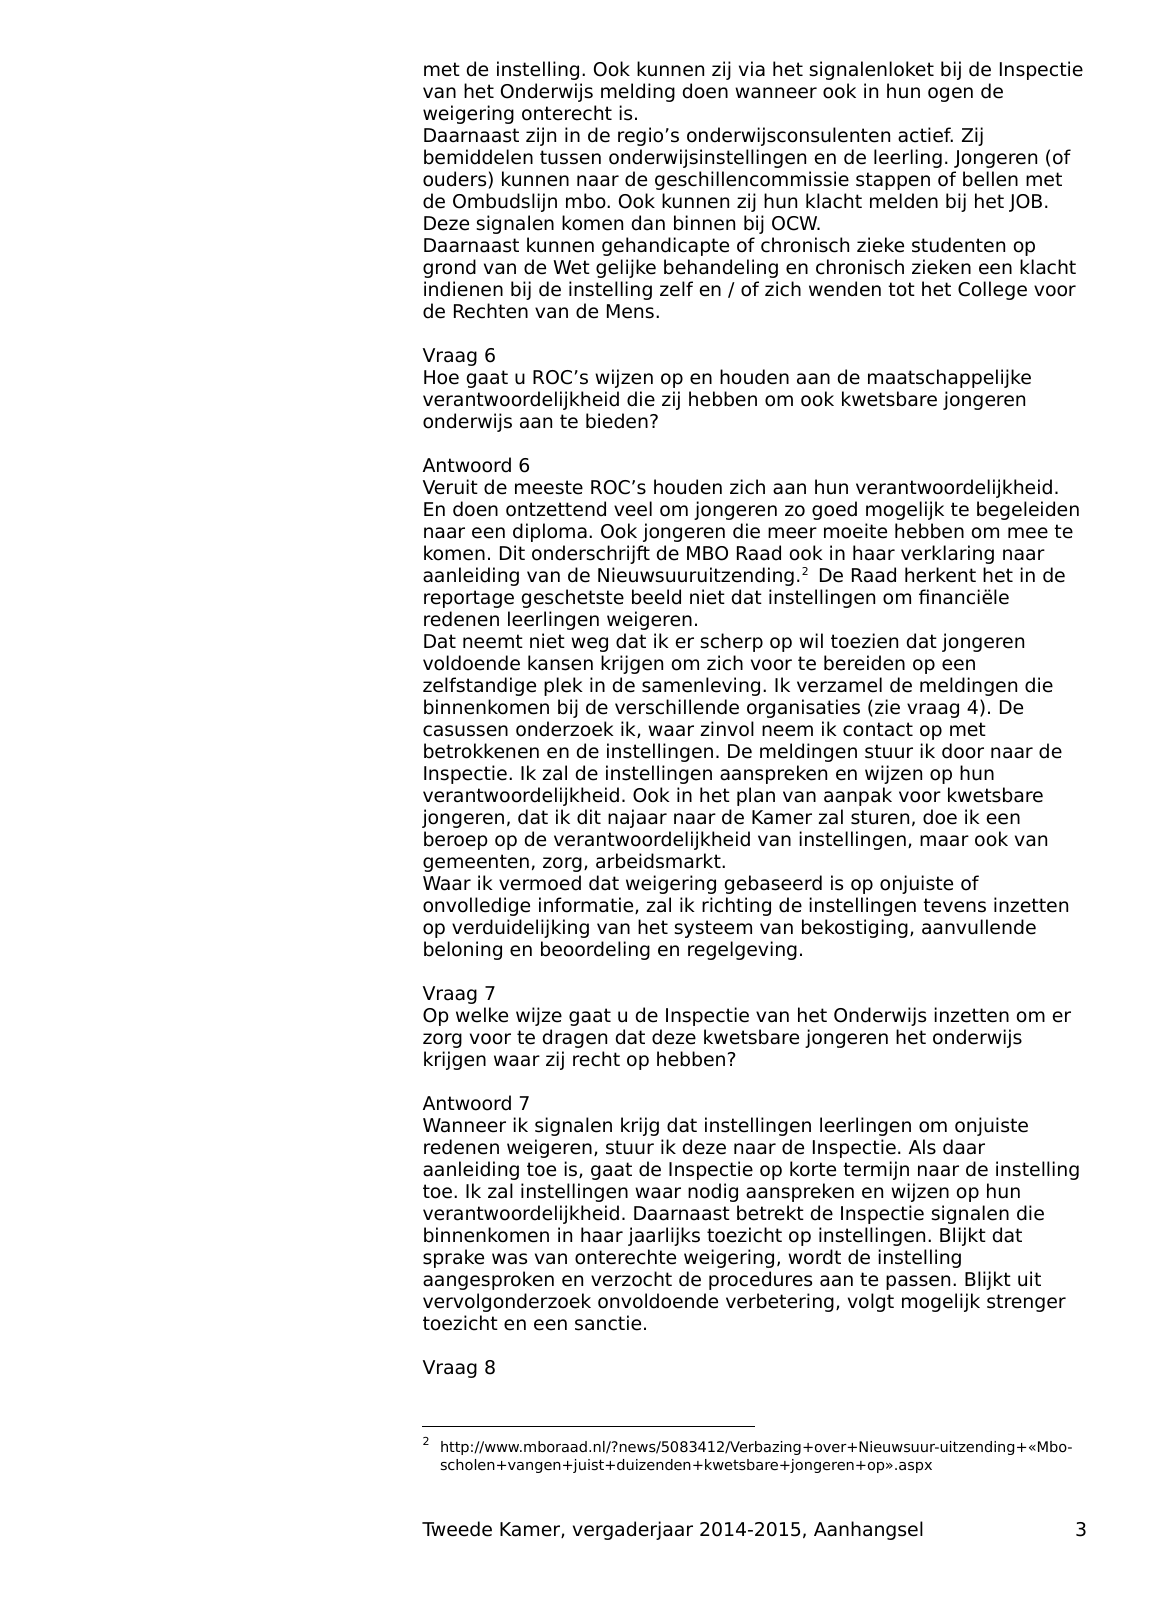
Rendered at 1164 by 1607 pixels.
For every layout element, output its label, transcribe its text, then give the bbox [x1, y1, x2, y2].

text Dat neemt niet weg dat ik er scherp op wil toezien dat jongeren voldoende kansen krijgen om zich voor te bereiden op een zelfstandige plek in de samenleving. Ik verzamel de meldingen die binnenkomen bij de verschillende organisaties (zie vraag 4). De casussen onderzoek ik, waar zinvol neem ik contact op met betrokkenen en de instellingen. De meldingen stuur ik door naar de Inspectie. Ik zal de instellingen aanspreken en wijzen op hun verantwoordelijkheid. Ook in het plan van aanpak voor kwetsbare jongeren, dat ik dit najaar naar de Kamer zal sturen, doe ik een beroep op de verantwoordelijkheid van instellingen, maar ook van gemeenten, zorg, arbeidsmarkt. [422, 631, 1087, 873]
text Wanneer ik signalen krijg dat instellingen leerlingen om onjuiste redenen weigeren, stuur ik deze naar de Inspectie. Als daar aanleiding toe is, gaat de Inspectie op korte termijn naar de instelling toe. Ik zal instellingen waar nodig aanspreken en wijzen op hun verantwoordelijkheid. Daarnaast betrekt de Inspectie signalen die binnenkomen in haar jaarlijks toezicht op instellingen. Blijkt dat sprake was van onterechte weigering, wordt de instelling aangesproken en verzocht de procedures aan te passen. Blijkt uit vervolgonderzoek onvoldoende verbetering, volgt mogelijk strenger toezicht en een sanctie. [422, 1115, 1087, 1335]
text Vraag 7 [422, 983, 1087, 1005]
text Vraag 8 [422, 1357, 1087, 1379]
text Waar ik vermoed dat weigering gebaseerd is op onjuiste of onvolledige informatie, zal ik richting de instellingen tevens inzetten op verduidelijking van het systeem van bekostiging, aanvullende beloning en beoordeling en regelgeving. [422, 873, 1087, 961]
text Antwoord 7 [422, 1093, 1087, 1115]
text Op welke wijze gaat u de Inspectie van het Onderwijs inzetten om er zorg voor te dragen dat deze kwetsbare jongeren het onderwijs krijgen waar zij recht op hebben? [422, 1005, 1087, 1071]
text Hoe gaat u ROC’s wijzen op en houden aan de maatschappelijke verantwoordelijkheid die zij hebben om ook kwetsbare jongeren onderwijs aan te bieden? [422, 367, 1087, 433]
text http://www.mboraad.nl/?news/5083412/Verbazing+over+Nieuwsuur-uitzending+«Mbo-scholen+vangen+juist+duizenden+kwetsbare+jongeren+op».aspx [422, 1435, 1087, 1474]
text met de instelling. Ook kunnen zij via het signalenloket bij de Inspectie van het Onderwijs melding doen wanneer ook in hun ogen de weigering onterecht is. [422, 59, 1087, 125]
text Daarnaast kunnen gehandicapte of chronisch zieke studenten op grond van de Wet gelijke behandeling en chronisch zieken een klacht indienen bij de instelling zelf en / of zich wenden tot het College voor de Rechten van de Mens. [422, 235, 1087, 323]
text Daarnaast zijn in de regio’s onderwijsconsulenten actief. Zij bemiddelen tussen onderwijsinstellingen en de leerling. Jongeren (of ouders) kunnen naar de geschillencommissie stappen of bellen met de Ombudslijn mbo. Ook kunnen zij hun klacht melden bij het JOB. Deze signalen komen dan binnen bij OCW. [422, 125, 1087, 235]
text Veruit de meeste ROC’s houden zich aan hun verantwoordelijkheid. En doen ontzettend veel om jongeren zo goed mogelijk te begeleiden naar een diploma. Ook jongeren die meer moeite hebben om mee te komen. Dit onderschrijft de MBO Raad ook in haar verklaring naar aanleiding van de Nieuwsuuruitzending. De Raad herkent het in de reportage geschetste beeld niet dat instellingen om financiële redenen leerlingen weigeren. [422, 477, 1087, 631]
text Antwoord 6 [422, 455, 1087, 477]
text Vraag 6 [422, 345, 1087, 367]
